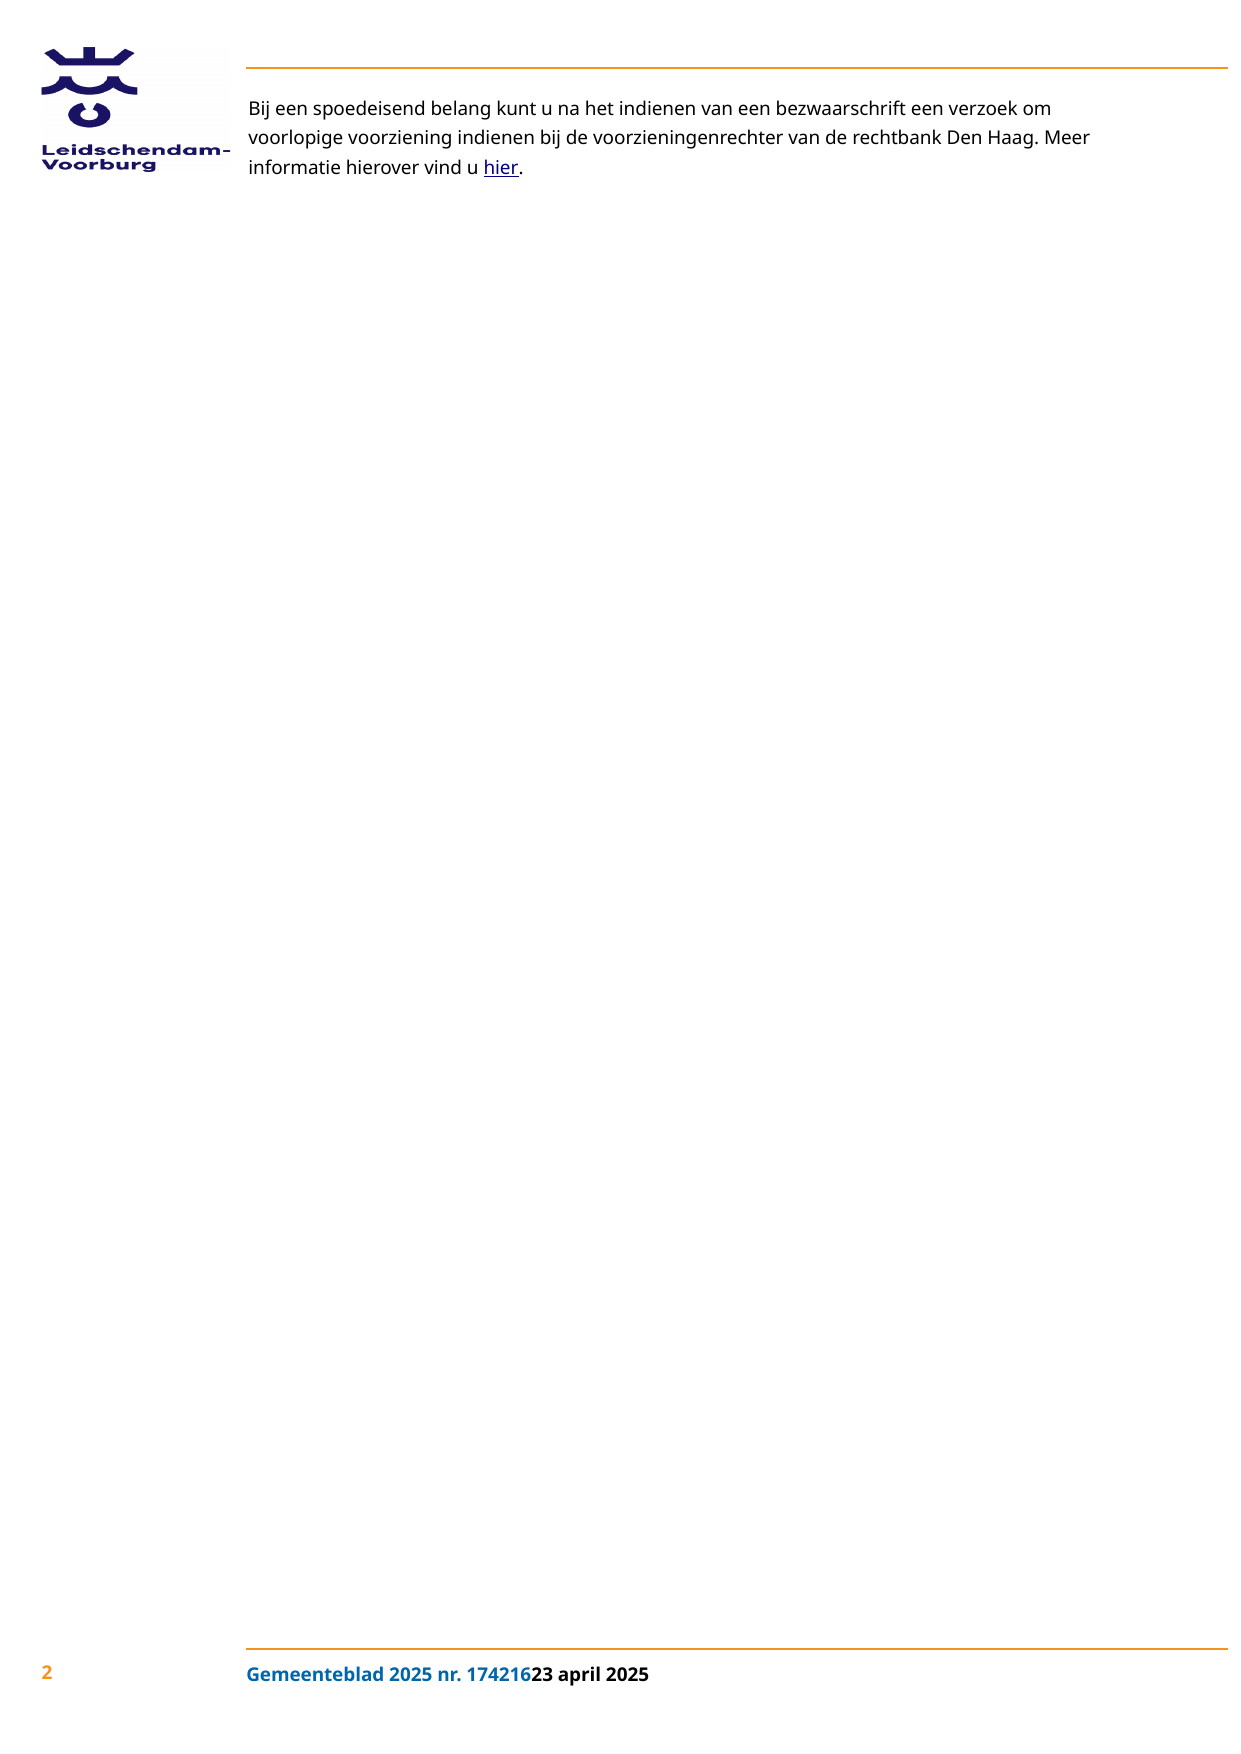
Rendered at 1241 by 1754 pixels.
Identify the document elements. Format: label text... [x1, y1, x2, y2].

picture [41, 47, 231, 172]
text Bij een spoedeisend belang kunt u na het indienen van een bezwaarschrift een verzoek om voorlopige voorziening indienen bij de voorzieningenrechter van de rechtbank Den Haag. Meer informatie hierover vind u hier. [248, 95, 1152, 180]
